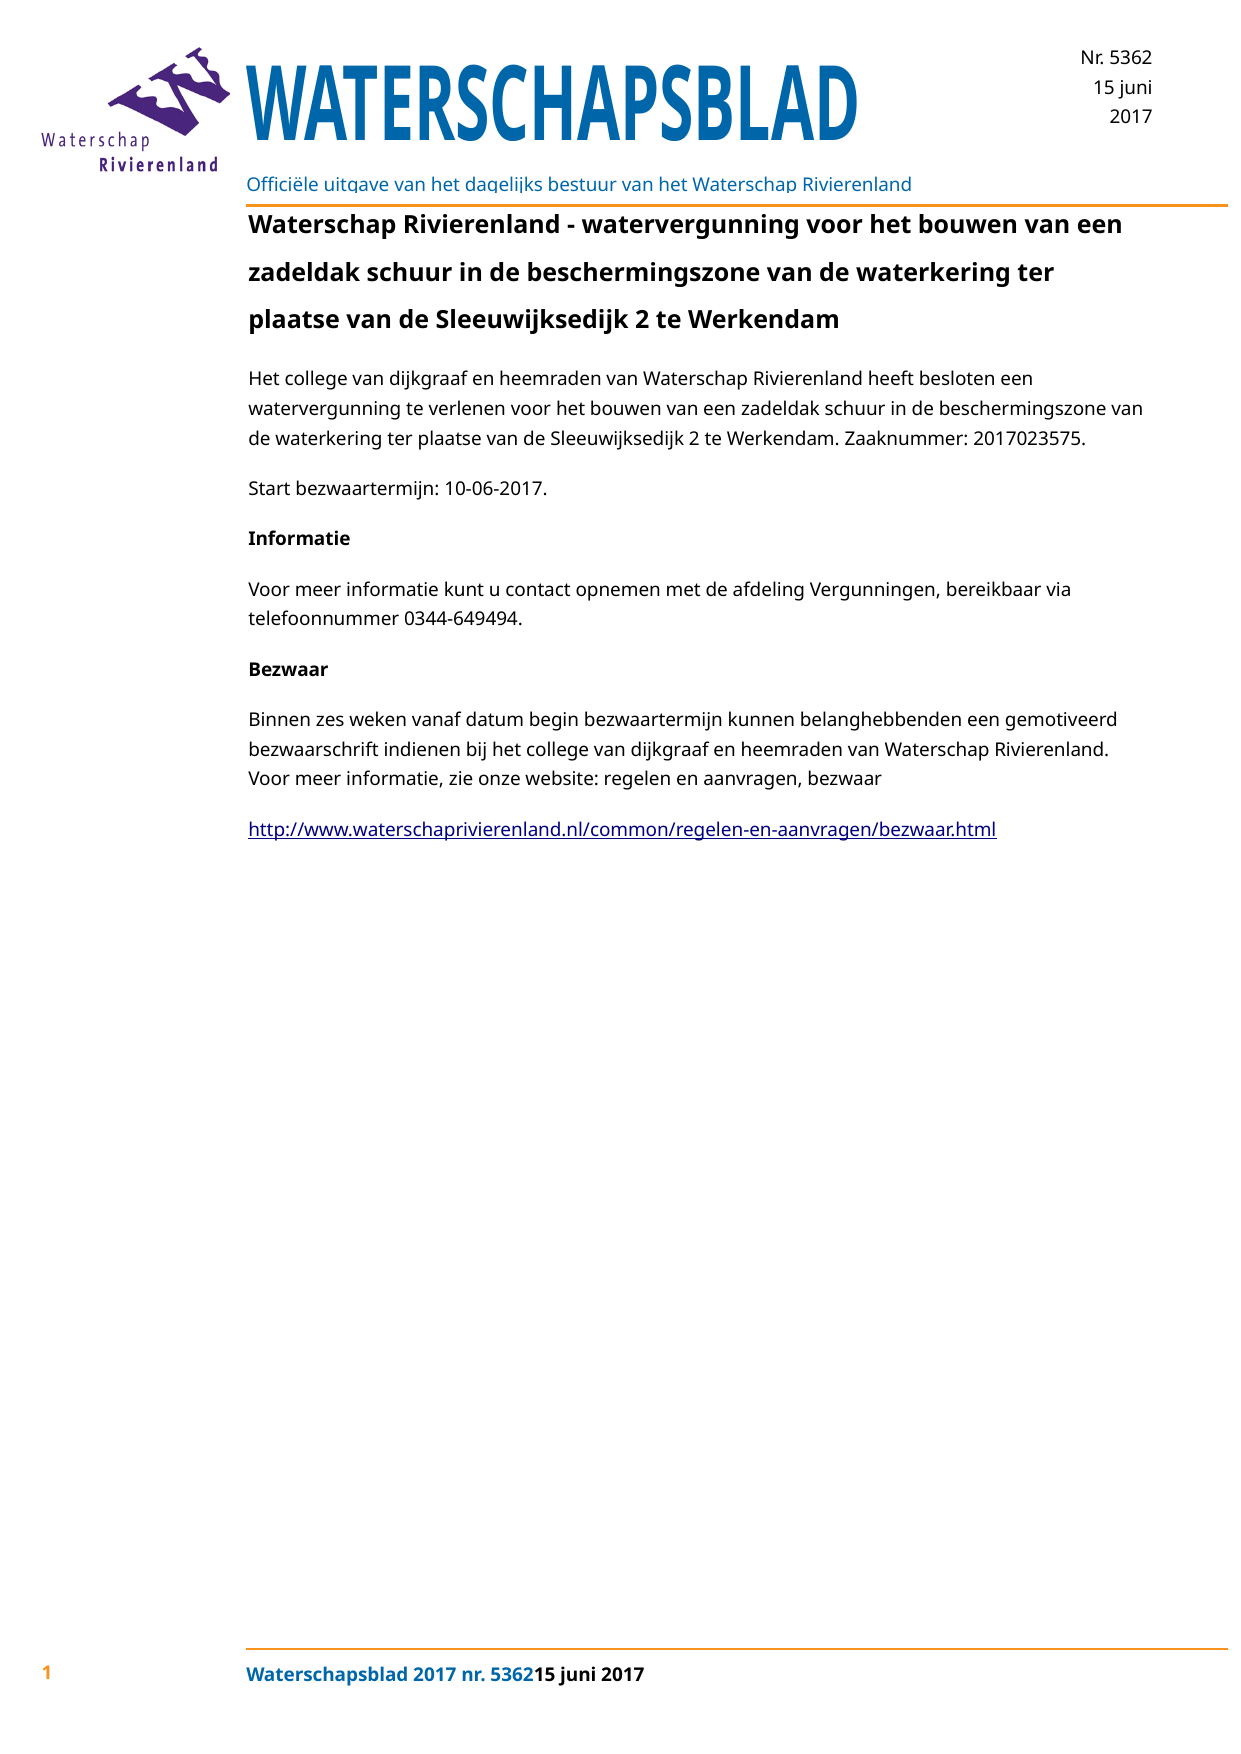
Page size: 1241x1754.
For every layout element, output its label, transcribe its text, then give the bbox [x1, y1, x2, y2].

text Binnen zes weken vanaf datum begin bezwaartermijn kunnen belanghebbenden een gemotiveerd bezwaarschrift indienen bij het college van dijkgraaf en heemraden van Waterschap Rivierenland. Voor meer informatie, zie onze website: regelen en aanvragen, bezwaar [248, 706, 1152, 791]
text Bezwaar [248, 656, 1152, 682]
text Voor meer informatie kunt u contact opnemen met de afdeling Vergunningen, bereikbaar via telefoonnummer 0344-649494. [248, 576, 1152, 631]
text Informatie [248, 526, 1152, 551]
text Waterschap Rivierenland - watervergunning voor het bouwen van een zadeldak schuur in de beschermingszone van de waterkering ter plaatse van de Sleeuwijksedijk 2 te Werkendam [248, 207, 1152, 336]
text Start bezwaartermijn: 10-06-2017. [248, 475, 1152, 501]
text Het college van dijkgraaf en heemraden van Waterschap Rivierenland heeft besloten een watervergunning te verlenen voor het bouwen van een zadeldak schuur in de beschermingszone van de waterkering ter plaatse van de Sleeuwijksedijk 2 te Werkendam. Zaaknummer: 2017023575. [248, 366, 1152, 450]
picture [41, 47, 231, 172]
text http://www.waterschaprivierenland.nl/common/regelen-en-aanvragen/bezwaar.html [248, 816, 1152, 842]
